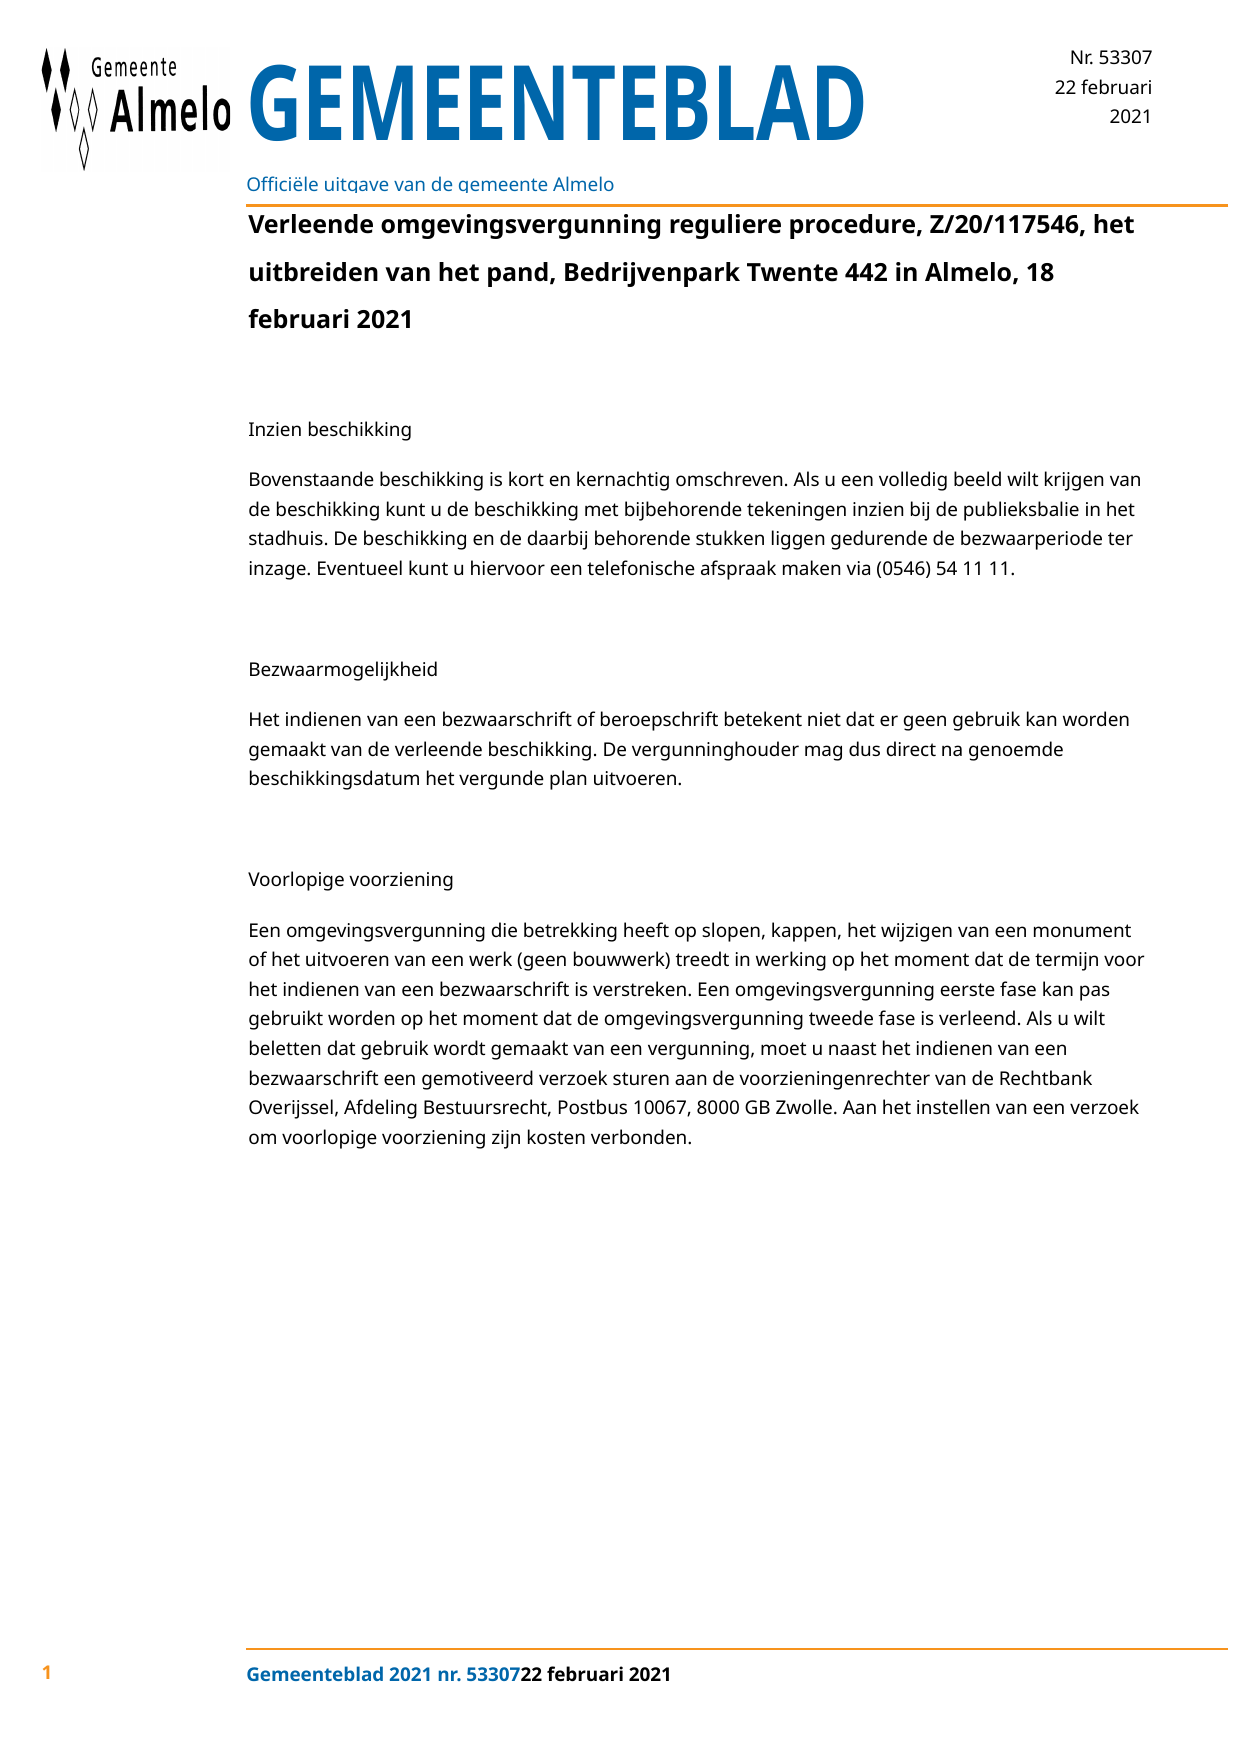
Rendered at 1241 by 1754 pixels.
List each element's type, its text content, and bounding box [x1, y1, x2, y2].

picture [41, 47, 231, 172]
text Verleende omgevingsvergunning reguliere procedure, Z/20/117546, het uitbreiden van het pand, Bedrijvenpark Twente 442 in Almelo, 18 februari 2021 [248, 207, 1152, 336]
text Het indienen van een bezwaarschrift of beroepschrift betekent niet dat er geen gebruik kan worden gemaakt van de verleende beschikking. De vergunninghouder mag dus direct na genoemde beschikkingsdatum het vergunde plan uitvoeren. [248, 706, 1152, 791]
text Voorlopige voorziening [248, 866, 1152, 892]
text Bezwaarmogelijkheid [248, 656, 1152, 682]
text Een omgevingsvergunning die betrekking heeft op slopen, kappen, het wijzigen van een monument of het uitvoeren van een werk (geen bouwwerk) treedt in werking op het moment dat de termijn voor het indienen van een bezwaarschrift is verstreken. Een omgevingsvergunning eerste fase kan pas gebruikt worden op het moment dat de omgevingsvergunning tweede fase is verleend. Als u wilt beletten dat gebruik wordt gemaakt van een vergunning, moet u naast het indienen van een bezwaarschrift een gemotiveerd verzoek sturen aan de voorzieningenrechter van de Rechtbank Overijssel, Afdeling Bestuursrecht, Postbus 10067, 8000 GB Zwolle. Aan het instellen van een verzoek om voorlopige voorziening zijn kosten verbonden. [248, 917, 1152, 1149]
text Inzien beschikking [248, 416, 1152, 442]
text Bovenstaande beschikking is kort en kernachtig omschreven. Als u een volledig beeld wilt krijgen van de beschikking kunt u de beschikking met bijbehorende tekeningen inzien bij de publieksbalie in het stadhuis. De beschikking en de daarbij behorende stukken liggen gedurende de bezwaarperiode ter inzage. Eventueel kunt u hiervoor een telefonische afspraak maken via (0546) 54 11 11. [248, 466, 1152, 581]
